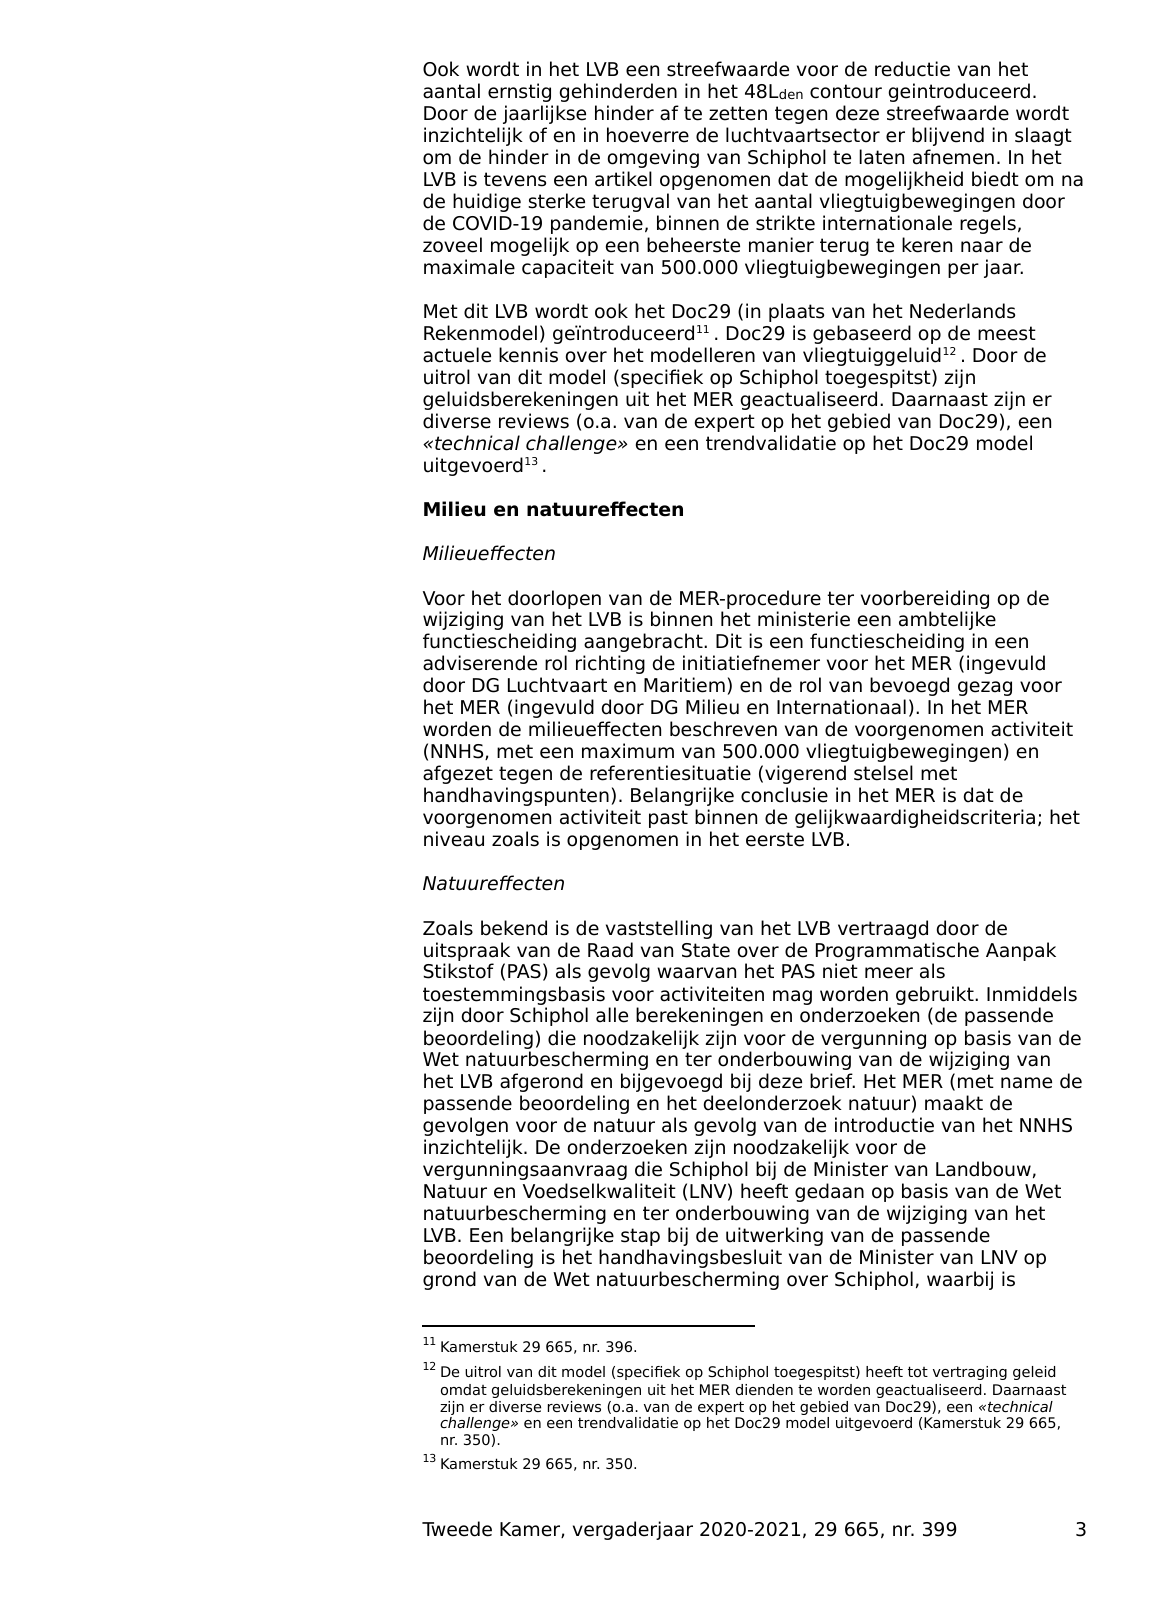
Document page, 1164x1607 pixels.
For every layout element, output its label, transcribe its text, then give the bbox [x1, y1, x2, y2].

text Ook wordt in het LVB een streefwaarde voor de reductie van het aantal ernstig gehinderden in het 48Lden contour geintroduceerd. Door de jaarlijkse hinder af te zetten tegen deze streefwaarde wordt inzichtelijk of en in hoeverre de luchtvaartsector er blijvend in slaagt om de hinder in de omgeving van Schiphol te laten afnemen. In het LVB is tevens een artikel opgenomen dat de mogelijkheid biedt om na de huidige sterke terugval van het aantal vliegtuigbewegingen door de COVID-19 pandemie, binnen de strikte internationale regels, zoveel mogelijk op een beheerste manier terug te keren naar de maximale capaciteit van 500.000 vliegtuigbewegingen per jaar. [422, 59, 1087, 279]
text Kamerstuk 29 665, nr. 396. [422, 1335, 1087, 1357]
text Voor het doorlopen van de MER-procedure ter voorbereiding op de wijziging van het LVB is binnen het ministerie een ambtelijke functiescheiding aangebracht. Dit is een functiescheiding in een adviserende rol richting de initiatiefnemer voor het MER (ingevuld door DG Luchtvaart en Maritiem) en de rol van bevoegd gezag voor het MER (ingevuld door DG Milieu en Internationaal). In het MER worden de milieueffecten beschreven van de voorgenomen activiteit (NNHS, met een maximum van 500.000 vliegtuigbewegingen) en afgezet tegen de referentiesituatie (vigerend stelsel met handhavingspunten). Belangrijke conclusie in het MER is dat de voorgenomen activiteit past binnen de gelijkwaardigheidscriteria; het niveau zoals is opgenomen in het eerste LVB. [422, 587, 1087, 851]
subtitle Milieueffecten [422, 543, 1087, 565]
text De uitrol van dit model (specifiek op Schiphol toegespitst) heeft tot vertraging geleid omdat geluidsberekeningen uit het MER dienden te worden geactualiseerd. Daarnaast zijn er diverse reviews (o.a. van de expert op het gebied van Doc29), een «technical challenge» en een trendvalidatie op het Doc29 model uitgevoerd (Kamerstuk 29 665, nr. 350). [422, 1360, 1087, 1449]
text Zoals bekend is de vaststelling van het LVB vertraagd door de uitspraak van de Raad van State over de Programmatische Aanpak Stikstof (PAS) als gevolg waarvan het PAS niet meer als toestemmingsbasis voor activiteiten mag worden gebruikt. Inmiddels zijn door Schiphol alle berekeningen en onderzoeken (de passende beoordeling) die noodzakelijk zijn voor de vergunning op basis van de Wet natuurbescherming en ter onderbouwing van de wijziging van het LVB afgerond en bijgevoegd bij deze brief. Het MER (met name de passende beoordeling en het deelonderzoek natuur) maakt de gevolgen voor de natuur als gevolg van de introductie van het NNHS inzichtelijk. De onderzoeken zijn noodzakelijk voor de vergunningsaanvraag die Schiphol bij de Minister van Landbouw, Natuur en Voedselkwaliteit (LNV) heeft gedaan op basis van de Wet natuurbescherming en ter onderbouwing van de wijziging van het LVB. Een belangrijke stap bij de uitwerking van de passende beoordeling is het handhavingsbesluit van de Minister van LNV op grond van de Wet natuurbescherming over Schiphol, waarbij is [422, 917, 1087, 1291]
subtitle Natuureffecten [422, 873, 1087, 895]
text Kamerstuk 29 665, nr. 350. [422, 1452, 1087, 1474]
text Met dit LVB wordt ook het Doc29 (in plaats van het Nederlands Rekenmodel) geïntroduceerd. Doc29 is gebaseerd op de meest actuele kennis over het modelleren van vliegtuiggeluid. Door de uitrol van dit model (specifiek op Schiphol toegespitst) zijn geluidsberekeningen uit het MER geactualiseerd. Daarnaast zijn er diverse reviews (o.a. van de expert op het gebied van Doc29), een «technical challenge» en een trendvalidatie op het Doc29 model uitgevoerd. [422, 301, 1087, 477]
subtitle Milieu en natuureffecten [422, 499, 1087, 521]
